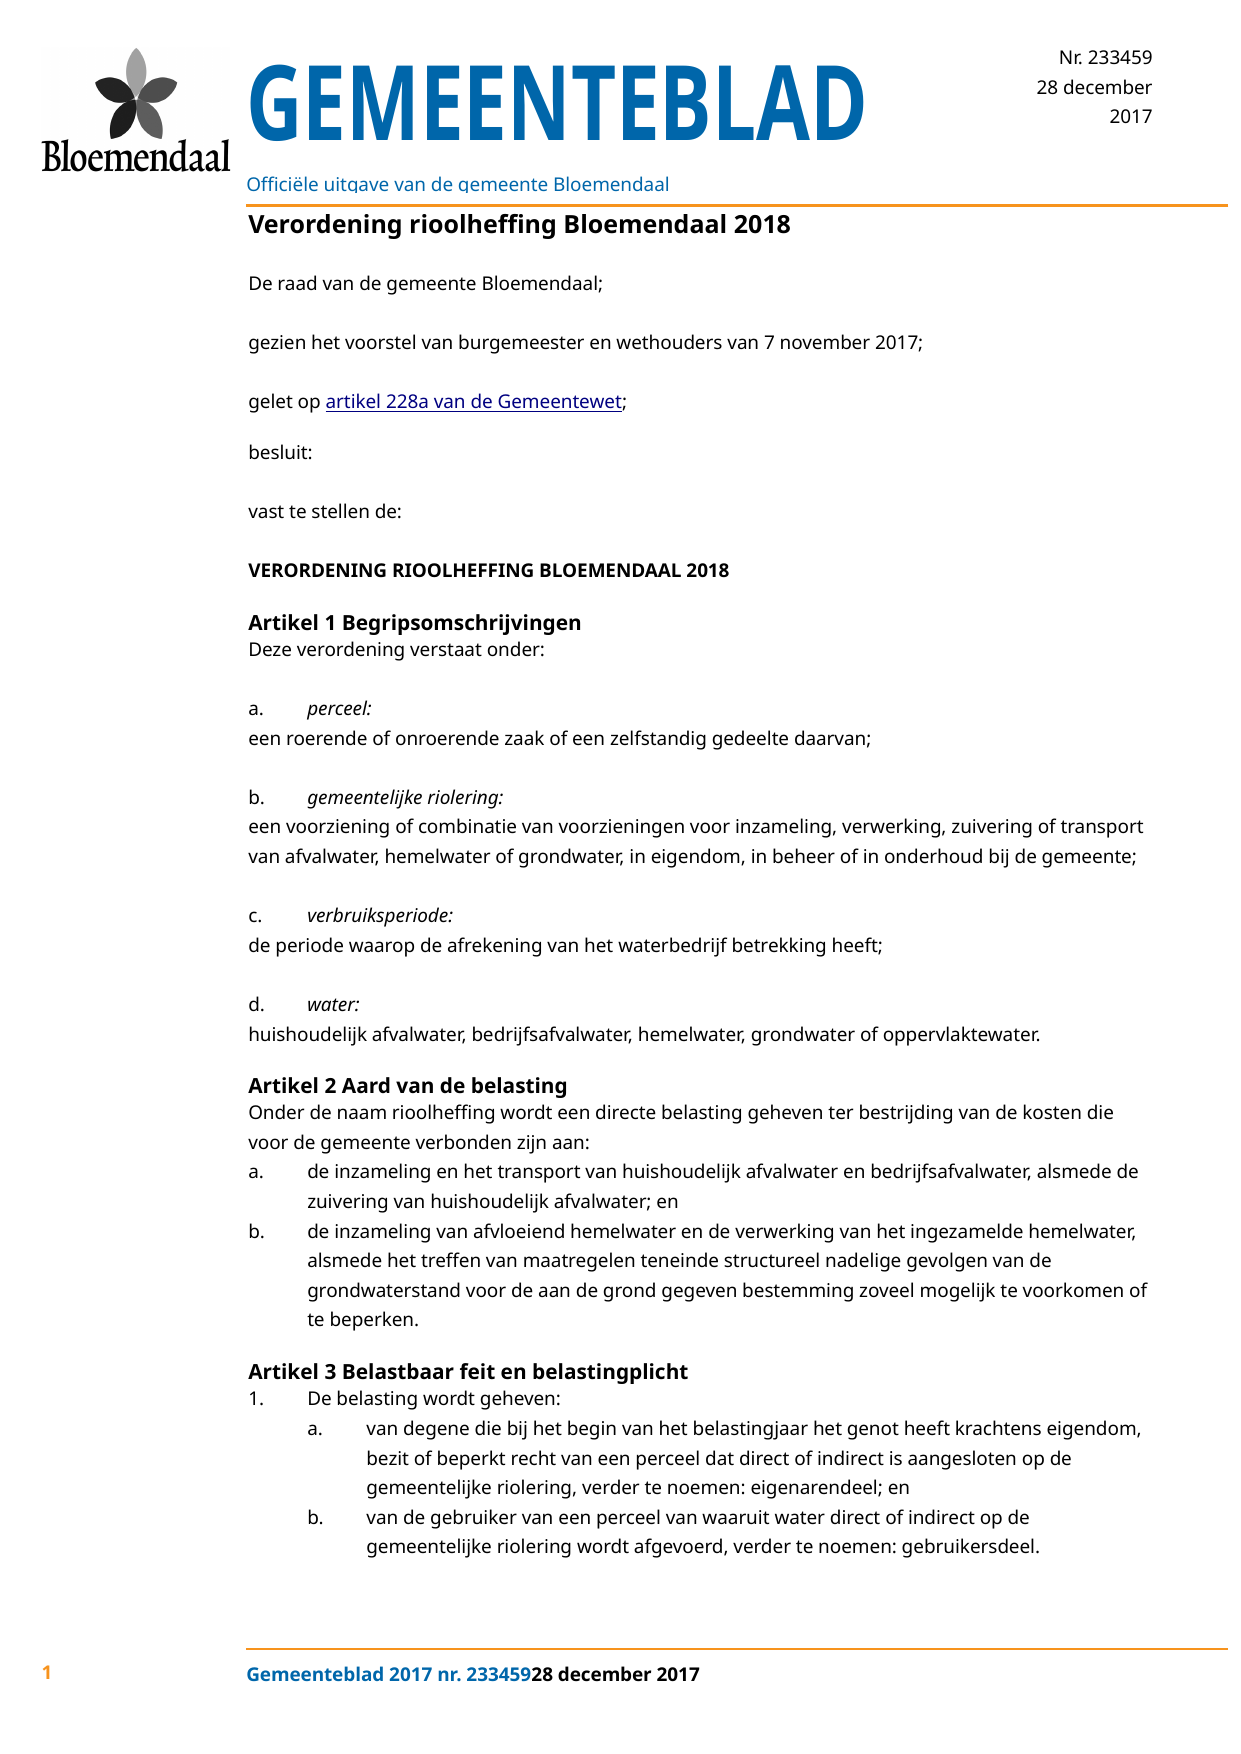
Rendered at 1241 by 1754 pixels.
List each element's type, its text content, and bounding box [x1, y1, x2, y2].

text Artikel 3 Belastbaar feit en belastingplicht [248, 1357, 1152, 1386]
list de inzameling van afvloeiend hemelwater en de verwerking van het ingezamelde hemelwater, alsmede het treffen van maatregelen teneinde structureel nadelige gevolgen van de grondwaterstand voor de aan de grond gegeven bestemming zoveel mogelijk te voorkomen of te beperken. [248, 1218, 1152, 1332]
list verbruiksperiode: [248, 902, 1152, 928]
list water: [248, 991, 1152, 1017]
text De raad van de gemeente Bloemendaal; [248, 270, 1152, 296]
text vast te stellen de: [248, 498, 1152, 524]
list de inzameling en het transport van huishoudelijk afvalwater en bedrijfsafvalwater, alsmede de zuivering van huishoudelijk afvalwater; en [248, 1159, 1152, 1214]
list van de gebruiker van een perceel van waaruit water direct of indirect op de gemeentelijke riolering wordt afgevoerd, verder te noemen: gebruikersdeel. [307, 1504, 1152, 1559]
text een voorziening of combinatie van voorzieningen voor inzameling, verwerking, zuivering of transport van afvalwater, hemelwater of grondwater, in eigendom, in beheer of in onderhoud bij de gemeente; [248, 814, 1152, 869]
text gezien het voorstel van burgemeester en wethouders van 7 november 2017; [248, 329, 1152, 355]
text VERORDENING RIOOLHEFFING BLOEMENDAAL 2018 [248, 557, 1152, 583]
text Deze verordening verstaat onder: [248, 636, 1152, 662]
text een roerende of onroerende zaak of een zelfstandig gedeelte daarvan; [248, 725, 1152, 751]
list De belasting wordt geheven: [248, 1386, 1152, 1411]
text Verordening rioolheffing Bloemendaal 2018 [248, 207, 1152, 241]
text Onder de naam rioolheffing wordt een directe belasting geheven ter bestrijding van de kosten die voor de gemeente verbonden zijn aan: [248, 1099, 1152, 1155]
text besluit: [248, 439, 1152, 465]
text gelet op artikel 228a van de Gemeentewet; [248, 389, 1152, 414]
text Artikel 1 Begripsomschrijvingen [248, 608, 1152, 636]
picture [41, 47, 231, 172]
list perceel: [248, 695, 1152, 721]
text Artikel 2 Aard van de belasting [248, 1071, 1152, 1099]
text huishoudelijk afvalwater, bedrijfsafvalwater, hemelwater, grondwater of oppervlaktewater. [248, 1021, 1152, 1046]
list gemeentelijke riolering: [248, 784, 1152, 810]
text de periode waarop de afrekening van het waterbedrijf betrekking heeft; [248, 932, 1152, 958]
list van degene die bij het begin van het belastingjaar het genot heeft krachtens eigendom, bezit of beperkt recht van een perceel dat direct of indirect is aangesloten op de gemeentelijke riolering, verder te noemen: eigenarendeel; en [307, 1415, 1152, 1500]
